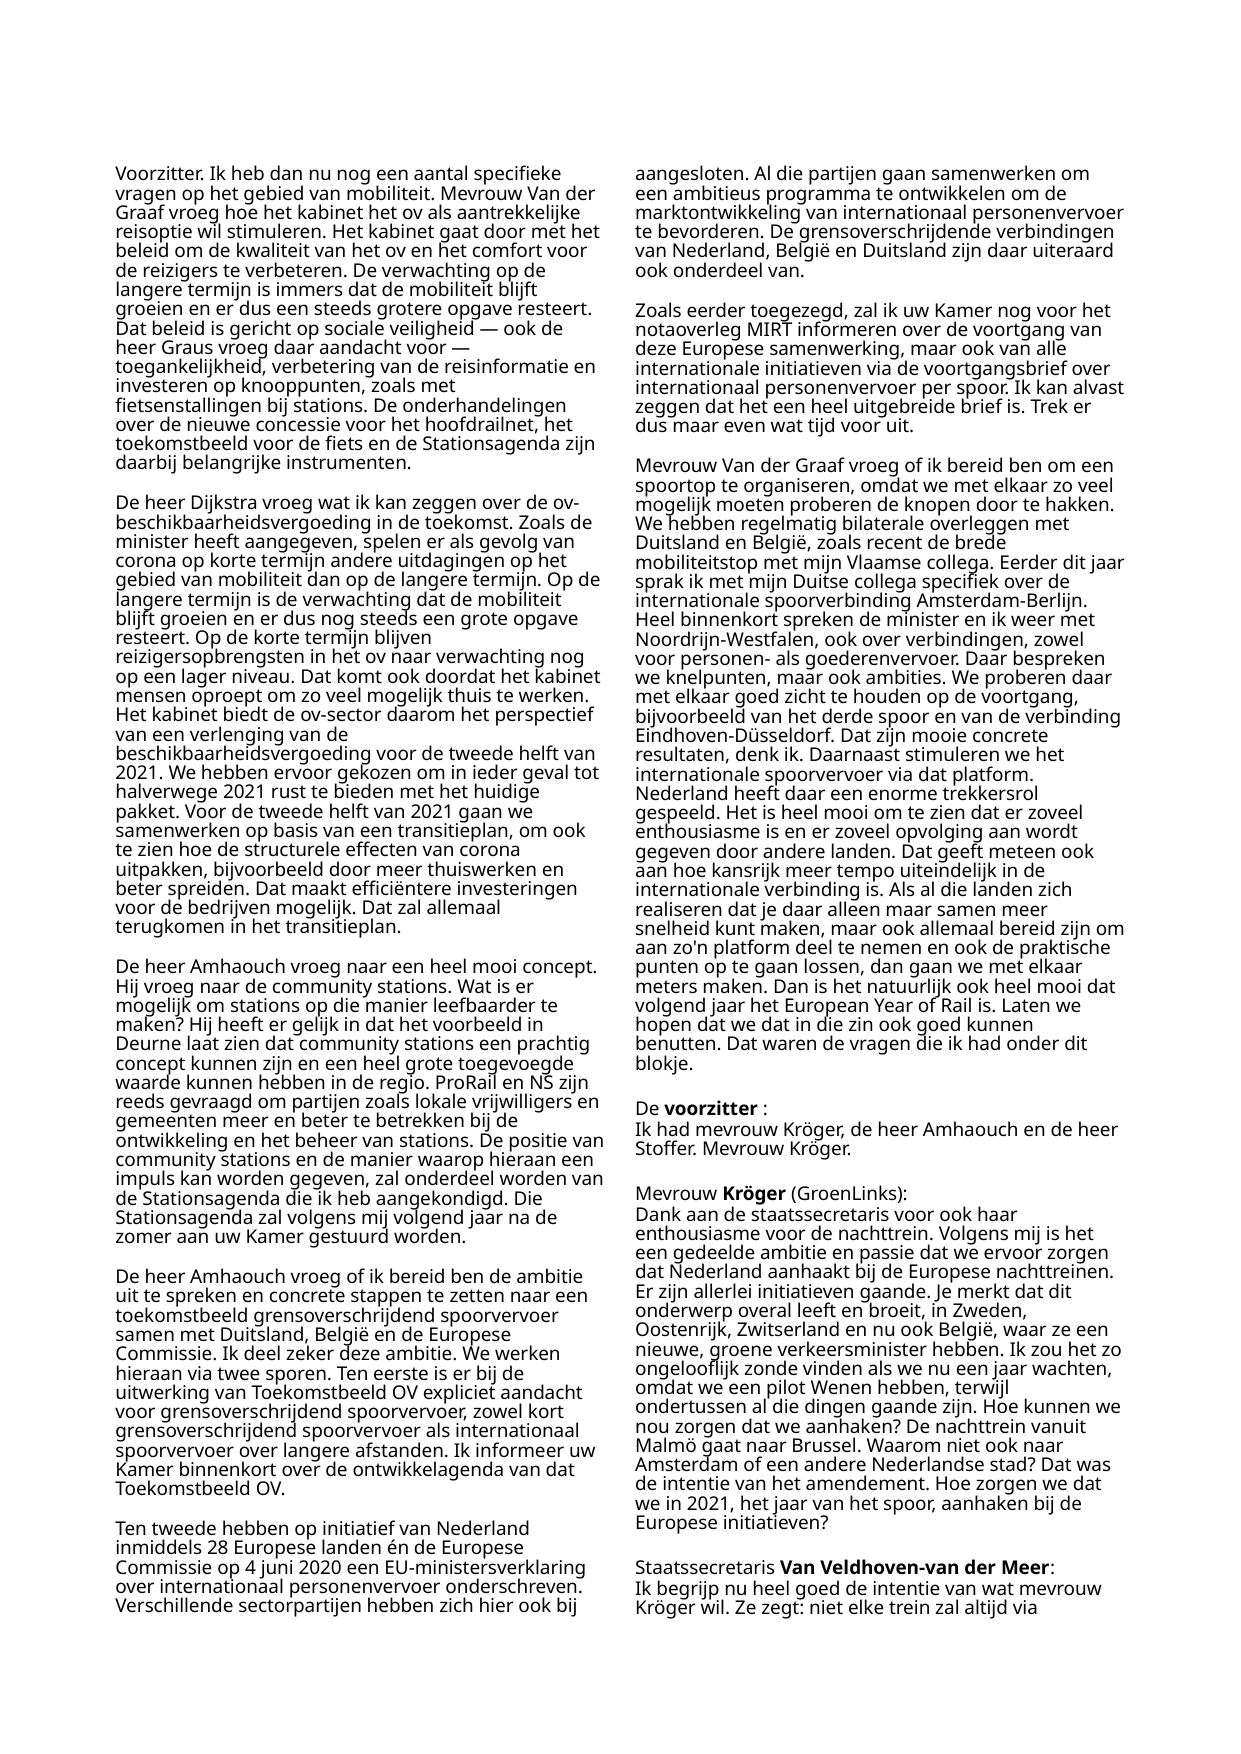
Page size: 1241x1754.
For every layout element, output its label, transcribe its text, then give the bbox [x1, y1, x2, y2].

text Ik begrijp nu heel goed de intentie van wat mevrouw Kröger wil. Ze zegt: niet elke trein zal altijd via [635, 1580, 1125, 1618]
text De heer Amhaouch vroeg of ik bereid ben de ambitie uit te spreken en concrete stappen te zetten naar een toekomstbeeld grensoverschrijdend spoorvervoer samen met Duitsland, België en de Europese Commissie. Ik deel zeker deze ambitie. We werken hieraan via twee sporen. Ten eerste is er bij de uitwerking van Toekomstbeeld OV expliciet aandacht voor grensoverschrijdend spoorvervoer, zowel kort grensoverschrijdend spoorvervoer als internationaal spoorvervoer over langere afstanden. Ik informeer uw Kamer binnenkort over de ontwikkelagenda van dat Toekomstbeeld OV. [115, 1268, 605, 1499]
text De voorzitter : [635, 1095, 1125, 1121]
text Ik had mevrouw Kröger, de heer Amhaouch en de heer Stoffer. Mevrouw Kröger. [635, 1121, 1125, 1159]
text Mevrouw Kröger (GroenLinks): [635, 1180, 1125, 1206]
text Ten tweede hebben op initiatief van Nederland inmiddels 28 Europese landen én de Europese Commissie op 4 juni 2020 een EU-ministersverklaring over internationaal personenvervoer onderschreven. Verschillende sectorpartijen hebben zich hier ook bij [115, 1520, 605, 1616]
text De heer Amhaouch vroeg naar een heel mooi concept. Hij vroeg naar de community stations. Wat is er mogelijk om stations op die manier leefbaarder te maken? Hij heeft er gelijk in dat het voorbeeld in Deurne laat zien dat community stations een prachtig concept kunnen zijn en een heel grote toegevoegde waarde kunnen hebben in de regio. ProRail en NS zijn reeds gevraagd om partijen zoals lokale vrijwilligers en gemeenten meer en beter te betrekken bij de ontwikkeling en het beheer van stations. De positie van community stations en de manier waarop hieraan een impuls kan worden gegeven, zal onderdeel worden van de Stationsagenda die ik heb aangekondigd. Die Stationsagenda zal volgens mij volgend jaar na de zomer aan uw Kamer gestuurd worden. [115, 958, 605, 1247]
text Zoals eerder toegezegd, zal ik uw Kamer nog voor het notaoverleg MIRT informeren over de voortgang van deze Europese samenwerking, maar ook van alle internationale initiatieven via de voortgangsbrief over internationaal personenvervoer per spoor. Ik kan alvast zeggen dat het een heel uitgebreide brief is. Trek er dus maar even wat tijd voor uit. [635, 302, 1125, 437]
text De heer Dijkstra vroeg wat ik kan zeggen over de ov-beschikbaarheidsvergoeding in de toekomst. Zoals de minister heeft aangegeven, spelen er als gevolg van corona op korte termijn andere uitdagingen op het gebied van mobiliteit dan op de langere termijn. Op de langere termijn is de verwachting dat de mobiliteit blijft groeien en er dus nog steeds een grote opgave resteert. Op de korte termijn blijven reizigersopbrengsten in het ov naar verwachting nog op een lager niveau. Dat komt ook doordat het kabinet mensen oproept om zo veel mogelijk thuis te werken. Het kabinet biedt de ov-sector daarom het perspectief van een verlenging van de beschikbaarheidsvergoeding voor de tweede helft van 2021. We hebben ervoor gekozen om in ieder geval tot halverwege 2021 rust te bieden met het huidige pakket. Voor de tweede helft van 2021 gaan we samenwerken op basis van een transitieplan, om ook te zien hoe de structurele effecten van corona uitpakken, bijvoorbeeld door meer thuiswerken en beter spreiden. Dat maakt efficiëntere investeringen voor de bedrijven mogelijk. Dat zal allemaal terugkomen in het transitieplan. [115, 494, 605, 938]
text Staatssecretaris Van Veldhoven-van der Meer: [635, 1554, 1125, 1580]
text aangesloten. Al die partijen gaan samenwerken om een ambitieus programma te ontwikkelen om de marktontwikkeling van internationaal personenvervoer te bevorderen. De grensoverschrijdende verbindingen van Nederland, België en Duitsland zijn daar uiteraard ook onderdeel van. [635, 165, 1125, 281]
text Mevrouw Van der Graaf vroeg of ik bereid ben om een spoortop te organiseren, omdat we met elkaar zo veel mogelijk moeten proberen de knopen door te hakken. We hebben regelmatig bilaterale overleggen met Duitsland en België, zoals recent de brede mobiliteitstop met mijn Vlaamse collega. Eerder dit jaar sprak ik met mijn Duitse collega specifiek over de internationale spoorverbinding Amsterdam-Berlijn. Heel binnenkort spreken de minister en ik weer met Noordrijn-Westfalen, ook over verbindingen, zowel voor personen- als goederenvervoer. Daar bespreken we knelpunten, maar ook ambities. We proberen daar met elkaar goed zicht te houden op de voortgang, bijvoorbeeld van het derde spoor en van de verbinding Eindhoven-Düsseldorf. Dat zijn mooie concrete resultaten, denk ik. Daarnaast stimuleren we het internationale spoorvervoer via dat platform. Nederland heeft daar een enorme trekkersrol gespeeld. Het is heel mooi om te zien dat er zoveel enthousiasme is en er zoveel opvolging aan wordt gegeven door andere landen. Dat geeft meteen ook aan hoe kansrijk meer tempo uiteindelijk in de internationale verbinding is. Als al die landen zich realiseren dat je daar alleen maar samen meer snelheid kunt maken, maar ook allemaal bereid zijn om aan zo'n platform deel te nemen en ook de praktische punten op te gaan lossen, dan gaan we met elkaar meters maken. Dan is het natuurlijk ook heel mooi dat volgend jaar het European Year of Rail is. Laten we hopen dat we dat in die zin ook goed kunnen benutten. Dat waren de vragen die ik had onder dit blokje. [635, 457, 1125, 1074]
text Dank aan de staatssecretaris voor ook haar enthousiasme voor de nachttrein. Volgens mij is het een gedeelde ambitie en passie dat we ervoor zorgen dat Nederland aanhaakt bij de Europese nachttreinen. Er zijn allerlei initiatieven gaande. Je merkt dat dit onderwerp overal leeft en broeit, in Zweden, Oostenrijk, Zwitserland en nu ook België, waar ze een nieuwe, groene verkeersminister hebben. Ik zou het zo ongelooflijk zonde vinden als we nu een jaar wachten, omdat we een pilot Wenen hebben, terwijl ondertussen al die dingen gaande zijn. Hoe kunnen we nou zorgen dat we aanhaken? De nachttrein vanuit Malmö gaat naar Brussel. Waarom niet ook naar Amsterdam of een andere Nederlandse stad? Dat was de intentie van het amendement. Hoe zorgen we dat we in 2021, het jaar van het spoor, aanhaken bij de Europese initiatieven? [635, 1206, 1125, 1533]
text Voorzitter. Ik heb dan nu nog een aantal specifieke vragen op het gebied van mobiliteit. Mevrouw Van der Graaf vroeg hoe het kabinet het ov als aantrekkelijke reisoptie wil stimuleren. Het kabinet gaat door met het beleid om de kwaliteit van het ov en het comfort voor de reizigers te verbeteren. De verwachting op de langere termijn is immers dat de mobiliteit blijft groeien en er dus een steeds grotere opgave resteert. Dat beleid is gericht op sociale veiligheid — ook de heer Graus vroeg daar aandacht voor — toegankelijkheid, verbetering van de reisinformatie en investeren op knooppunten, zoals met fietsenstallingen bij stations. De onderhandelingen over de nieuwe concessie voor het hoofdrailnet, het toekomstbeeld voor de fiets en de Stationsagenda zijn daarbij belangrijke instrumenten. [115, 165, 605, 474]
